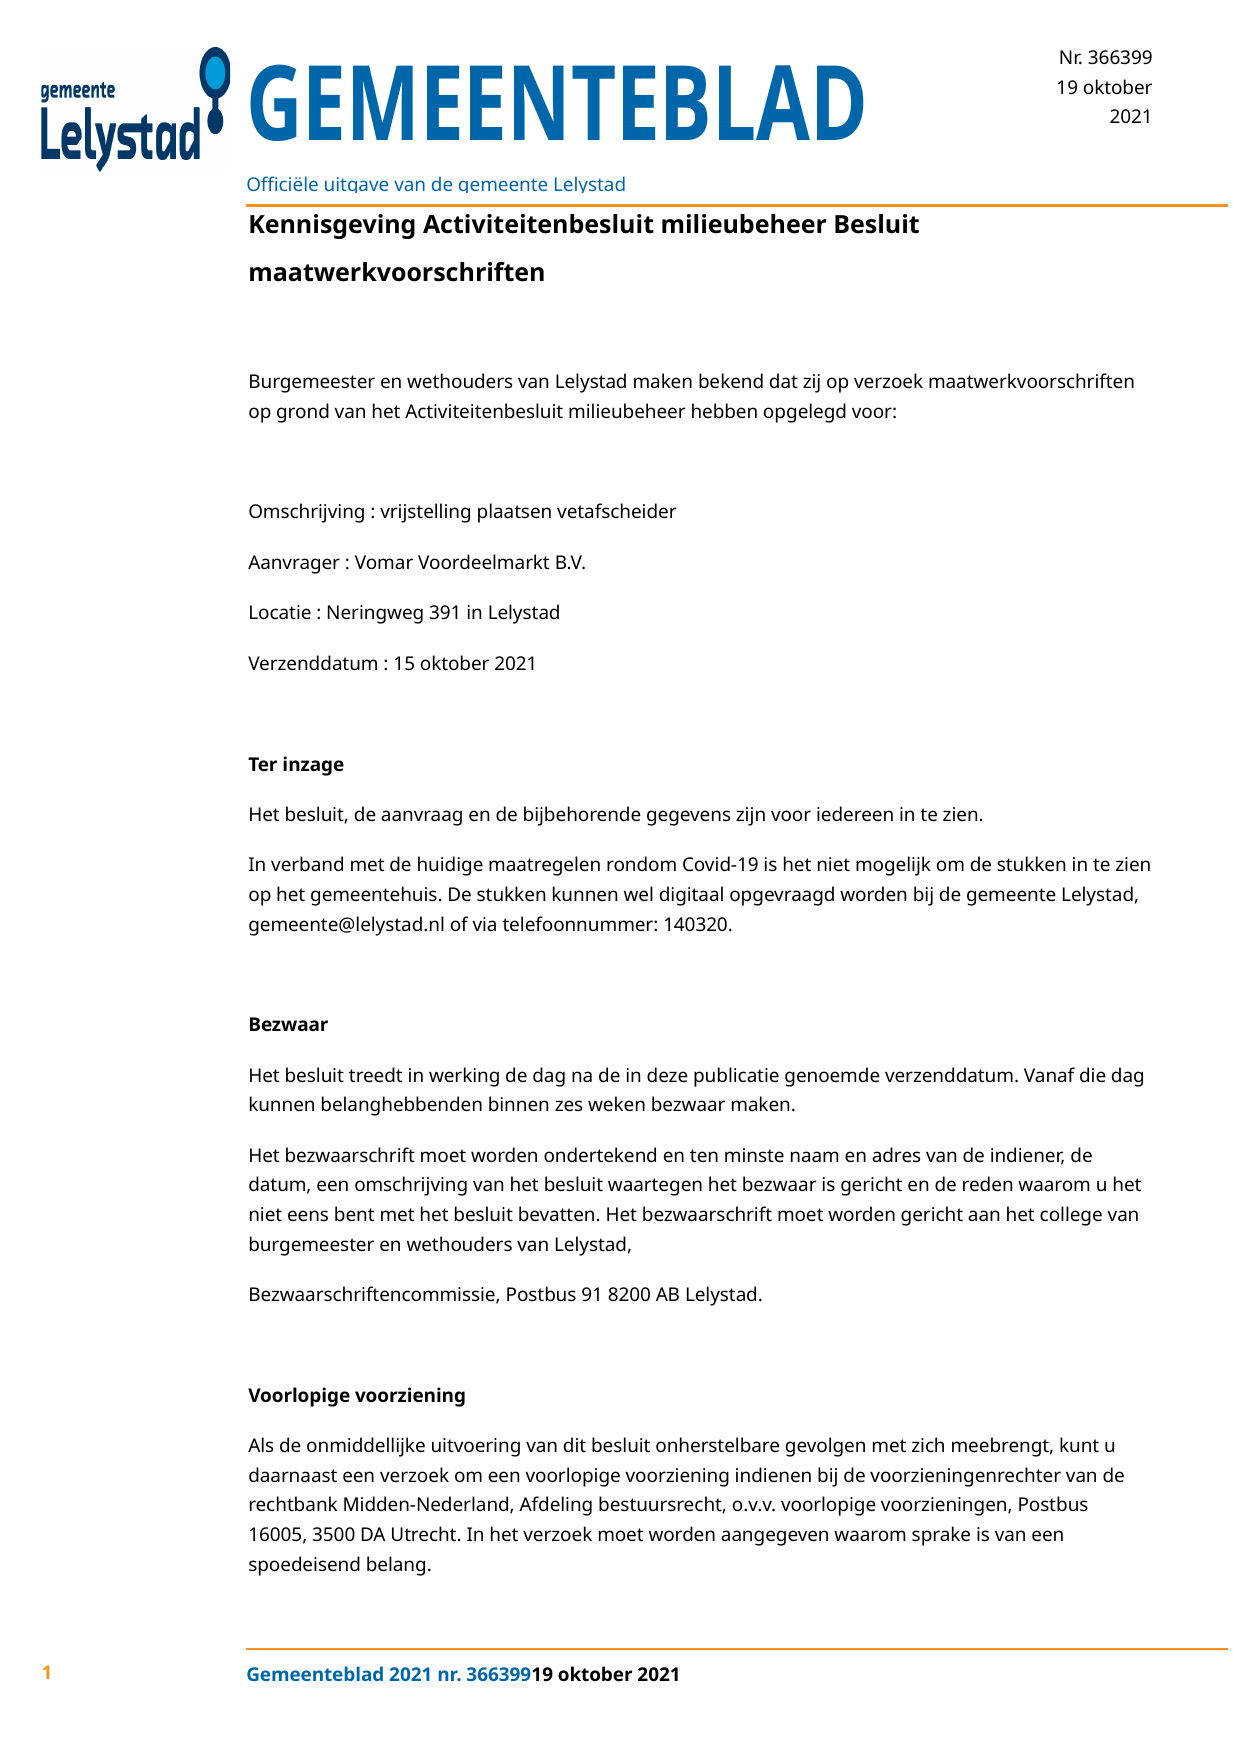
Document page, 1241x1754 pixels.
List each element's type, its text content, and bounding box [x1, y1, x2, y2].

text Aanvrager : Vomar Voordeelmarkt B.V. [248, 549, 1152, 575]
text Ter inzage [248, 751, 1152, 777]
text Het besluit treedt in werking de dag na de in deze publicatie genoemde verzenddatum. Vanaf die dag kunnen belanghebbenden binnen zes weken bezwaar maken. [248, 1062, 1152, 1117]
text Als de onmiddellijke uitvoering van dit besluit onherstelbare gevolgen met zich meebrengt, kunt u daarnaast een verzoek om een voorlopige voorziening indienen bij de voorzieningenrechter van de rechtbank Midden-Nederland, Afdeling bestuursrecht, o.v.v. voorlopige voorzieningen, Postbus 16005, 3500 DA Utrecht. In het verzoek moet worden aangegeven waarom sprake is van een spoedeisend belang. [248, 1432, 1152, 1577]
text Bezwaarschriftencommissie, Postbus 91 8200 AB Lelystad. [248, 1281, 1152, 1307]
text Verzenddatum : 15 oktober 2021 [248, 650, 1152, 676]
text Bezwaar [248, 1012, 1152, 1037]
text Voorlopige voorziening [248, 1382, 1152, 1408]
text Het bezwaarschrift moet worden ondertekend en ten minste naam en adres van de indiener, de datum, een omschrijving van het besluit waartegen het bezwaar is gericht en de reden waarom u het niet eens bent met het besluit bevatten. Het bezwaarschrift moet worden gericht aan het college van burgemeester en wethouders van Lelystad, [248, 1142, 1152, 1257]
picture [41, 47, 231, 172]
text Kennisgeving Activiteitenbesluit milieubeheer Besluit maatwerkvoorschriften [248, 207, 1152, 288]
text In verband met de huidige maatregelen rondom Covid-19 is het niet mogelijk om de stukken in te zien op het gemeentehuis. De stukken kunnen wel digitaal opgevraagd worden bij de gemeente Lelystad, gemeente@lelystad.nl of via telefoonnummer: 140320. [248, 852, 1152, 937]
text Het besluit, de aanvraag en de bijbehorende gegevens zijn voor iedereen in te zien. [248, 801, 1152, 827]
text Locatie : Neringweg 391 in Lelystad [248, 599, 1152, 625]
text Burgemeester en wethouders van Lelystad maken bekend dat zij op verzoek maatwerkvoorschriften op grond van het Activiteitenbesluit milieubeheer hebben opgelegd voor: [248, 368, 1152, 424]
text Omschrijving : vrijstelling plaatsen vetafscheider [248, 499, 1152, 524]
